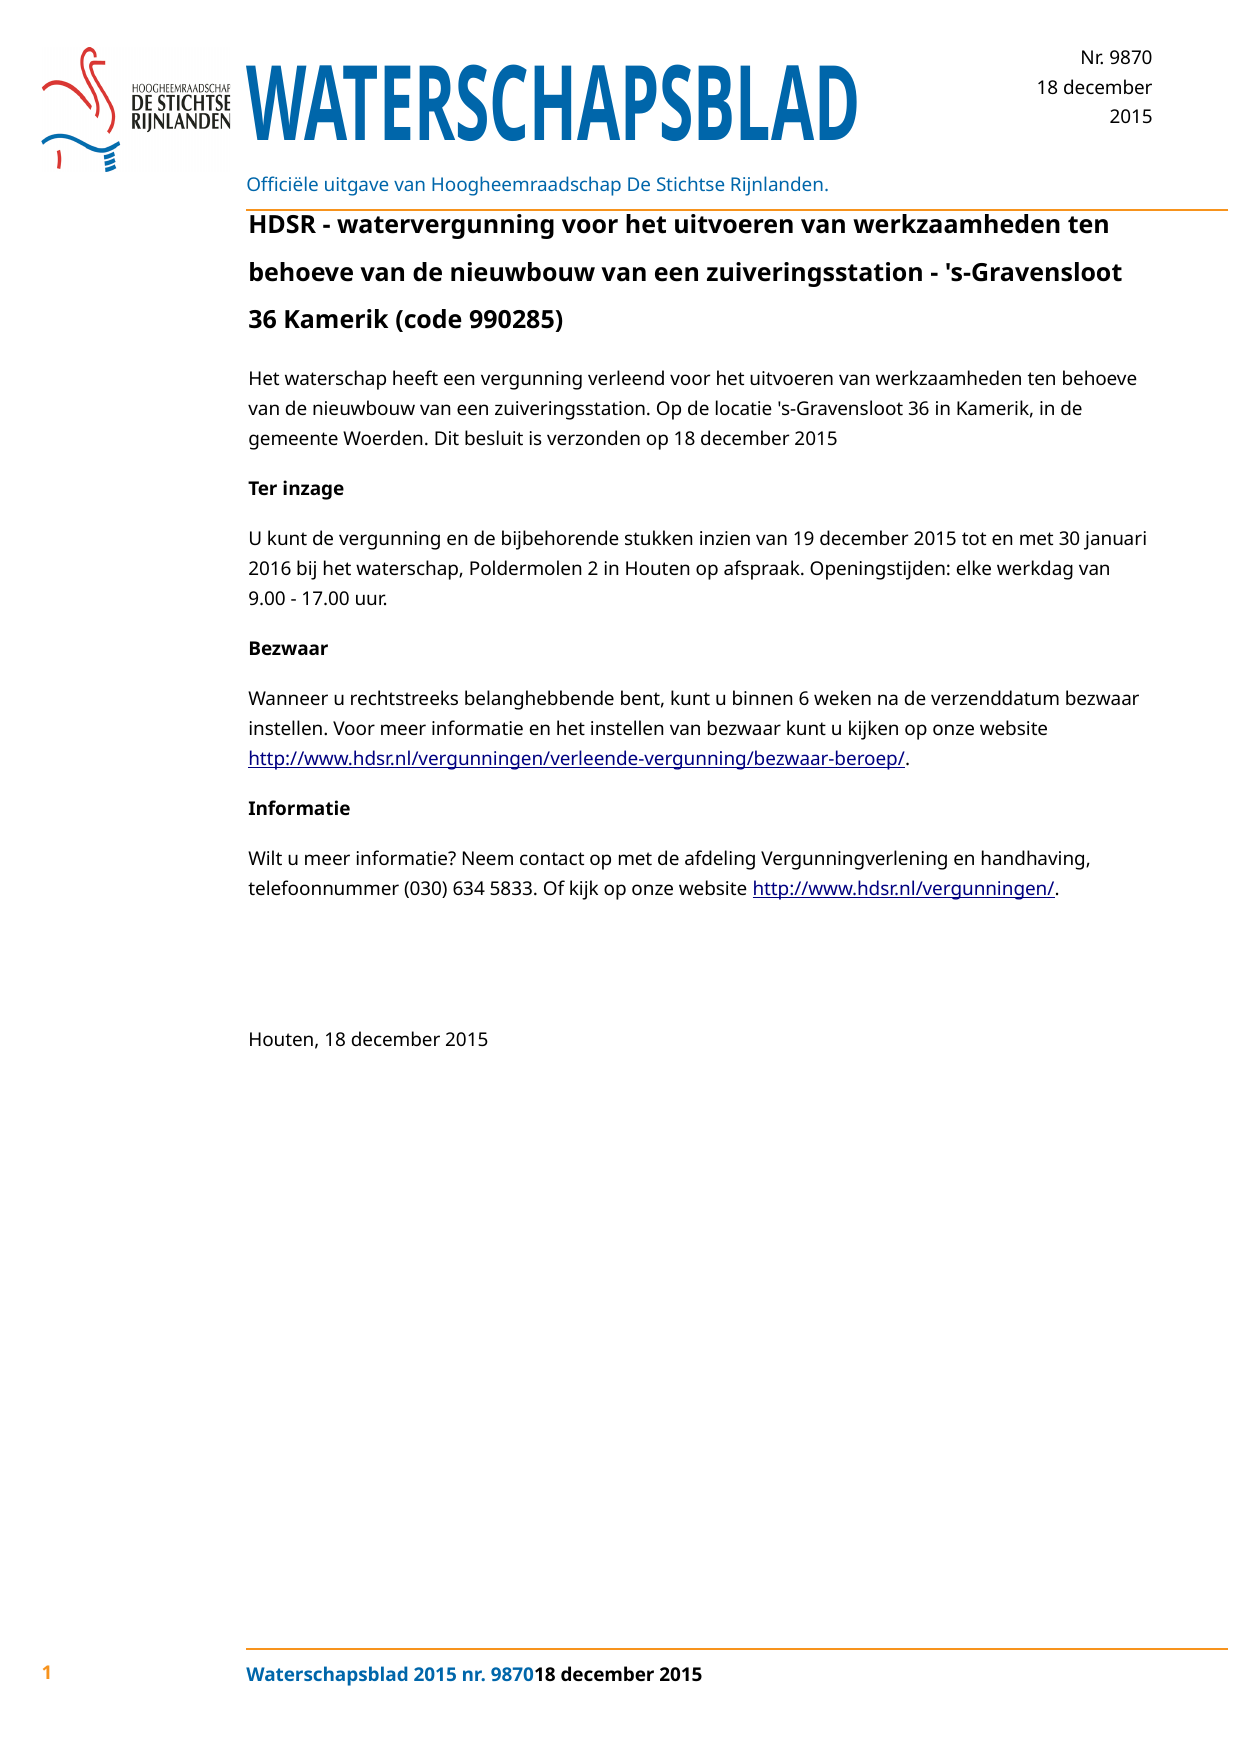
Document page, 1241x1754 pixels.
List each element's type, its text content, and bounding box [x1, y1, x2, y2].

text Wilt u meer informatie? Neem contact op met de afdeling Vergunningverlening en handhaving, telefoonnummer (030) 634 5833. Of kijk op onze website http://www.hdsr.nl/vergunningen/. [248, 846, 1152, 901]
text Wanneer u rechtstreeks belanghebbende bent, kunt u binnen 6 weken na de verzenddatum bezwaar instellen. Voor meer informatie en het instellen van bezwaar kunt u kijken op onze website http://www.hdsr.nl/vergunningen/verleende-vergunning/bezwaar-beroep/. [248, 686, 1152, 770]
text Bezwaar [248, 635, 1152, 661]
text HDSR - watervergunning voor het uitvoeren van werkzaamheden ten behoeve van de nieuwbouw van een zuiveringsstation - 's-Gravensloot 36 Kamerik (code 990285) [248, 211, 1152, 336]
text Het waterschap heeft een vergunning verleend voor het uitvoeren van werkzaamheden ten behoeve van de nieuwbouw van een zuiveringsstation. Op de locatie 's-Gravensloot 36 in Kamerik, in de gemeente Woerden. Dit besluit is verzonden op 18 december 2015 [248, 366, 1152, 450]
text U kunt de vergunning en de bijbehorende stukken inzien van 19 december 2015 tot en met 30 januari 2016 bij het waterschap, Poldermolen 2 in Houten op afspraak. Openingstijden: elke werkdag van 9.00 - 17.00 uur. [248, 526, 1152, 610]
text Informatie [248, 795, 1152, 821]
text Ter inzage [248, 475, 1152, 501]
text Houten, 18 december 2015 [248, 1026, 1152, 1052]
picture [41, 47, 231, 172]
